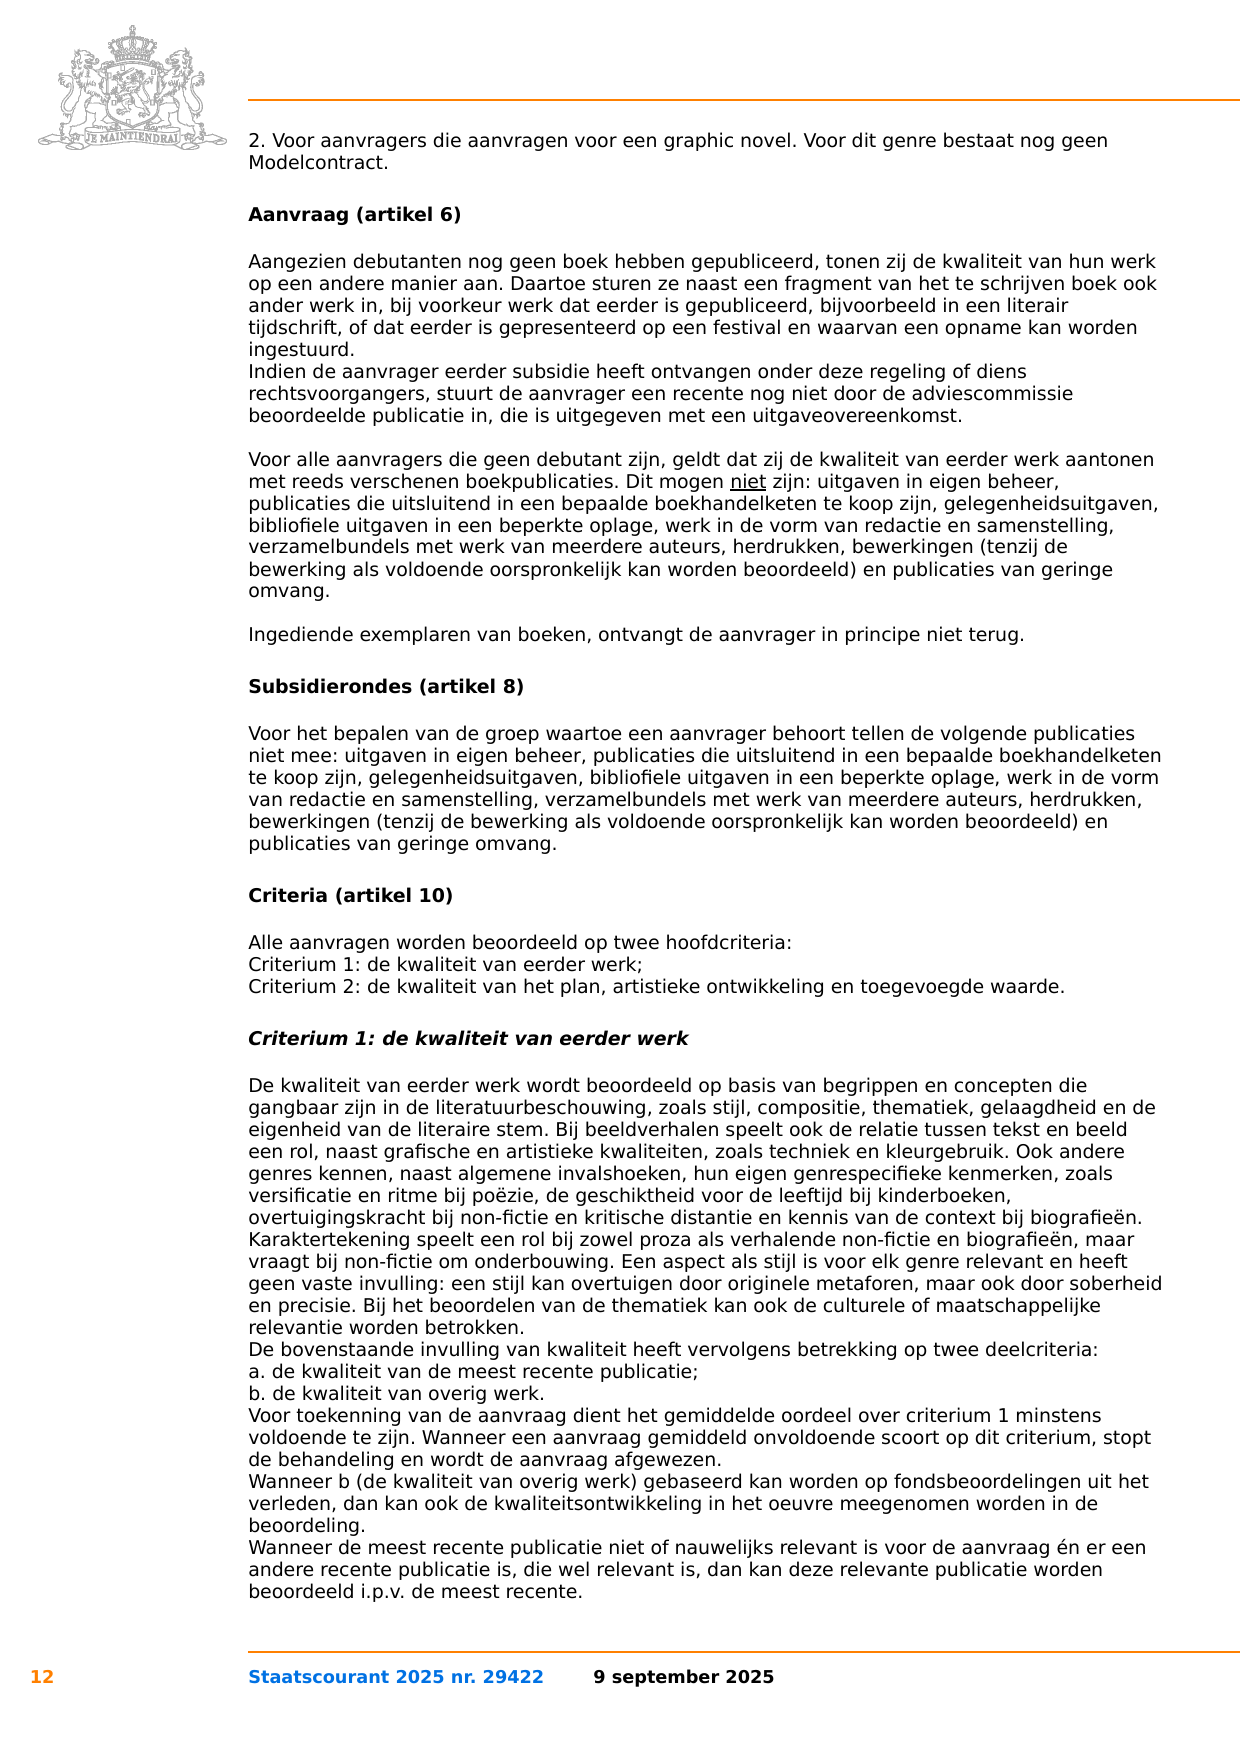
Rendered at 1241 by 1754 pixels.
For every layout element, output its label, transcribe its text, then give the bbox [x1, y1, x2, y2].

text Ingediende exemplaren van boeken, ontvangt de aanvrager in principe niet terug. [248, 624, 1163, 646]
text Voor alle aanvragers die geen debutant zijn, geldt dat zij de kwaliteit van eerder werk aantonen met reeds verschenen boekpublicaties. Dit mogen niet zijn: uitgaven in eigen beheer, publicaties die uitsluitend in een bepaalde boekhandelketen te koop zijn, gelegenheidsuitgaven, bibliofiele uitgaven in een beperkte oplage, werk in de vorm van redactie en samenstelling, verzamelbundels met werk van meerdere auteurs, herdrukken, bewerkingen (tenzij de bewerking als voldoende oorspronkelijk kan worden beoordeeld) en publicaties van geringe omvang. [248, 448, 1163, 602]
picture [38, 25, 227, 150]
text b. de kwaliteit van overig werk. [248, 1383, 1163, 1405]
subtitle Aanvraag (artikel 6) [248, 204, 1163, 226]
text Voor het bepalen van de groep waartoe een aanvrager behoort tellen de volgende publicaties niet mee: uitgaven in eigen beheer, publicaties die uitsluitend in een bepaalde boekhandelketen te koop zijn, gelegenheidsuitgaven, bibliofiele uitgaven in een beperkte oplage, werk in de vorm van redactie en samenstelling, verzamelbundels met werk van meerdere auteurs, herdrukken, bewerkingen (tenzij de bewerking als voldoende oorspronkelijk kan worden beoordeeld) en publicaties van geringe omvang. [248, 723, 1163, 855]
text Criterium 1: de kwaliteit van eerder werk; [248, 954, 1163, 976]
subtitle Criterium 1: de kwaliteit van eerder werk [248, 1028, 1163, 1050]
text 2. Voor aanvragers die aanvragen voor een graphic novel. Voor dit genre bestaat nog geen Modelcontract. [248, 130, 1163, 174]
text Wanneer b (de kwaliteit van overig werk) gebaseerd kan worden op fondsbeoordelingen uit het verleden, dan kan ook de kwaliteitsontwikkeling in het oeuvre meegenomen worden in de beoordeling. [248, 1471, 1163, 1537]
text De kwaliteit van eerder werk wordt beoordeeld op basis van begrippen en concepten die gangbaar zijn in de literatuurbeschouwing, zoals stijl, compositie, thematiek, gelaagdheid en de eigenheid van de literaire stem. Bij beeldverhalen speelt ook de relatie tussen tekst en beeld een rol, naast grafische en artistieke kwaliteiten, zoals techniek en kleurgebruik. Ook andere genres kennen, naast algemene invalshoeken, hun eigen genrespecifieke kenmerken, zoals versificatie en ritme bij poëzie, de geschiktheid voor de leeftijd bij kinderboeken, overtuigingskracht bij non-fictie en kritische distantie en kennis van de context bij biografieën. Karaktertekening speelt een rol bij zowel proza als verhalende non-fictie en biografieën, maar vraagt bij non-fictie om onderbouwing. Een aspect als stijl is voor elk genre relevant en heeft geen vaste invulling: een stijl kan overtuigen door originele metaforen, maar ook door soberheid en precisie. Bij het beoordelen van de thematiek kan ook de culturele of maatschappelijke relevantie worden betrokken. [248, 1075, 1163, 1339]
text Indien de aanvrager eerder subsidie heeft ontvangen onder deze regeling of diens rechtsvoorgangers, stuurt de aanvrager een recente nog niet door de adviescommissie beoordeelde publicatie in, die is uitgegeven met een uitgaveovereenkomst. [248, 361, 1163, 427]
text Criterium 2: de kwaliteit van het plan, artistieke ontwikkeling en toegevoegde waarde. [248, 976, 1163, 998]
text Aangezien debutanten nog geen boek hebben gepubliceerd, tonen zij de kwaliteit van hun werk op een andere manier aan. Daartoe sturen ze naast een fragment van het te schrijven boek ook ander werk in, bij voorkeur werk dat eerder is gepubliceerd, bijvoorbeeld in een literair tijdschrift, of dat eerder is gepresenteerd op een festival en waarvan een opname kan worden ingestuurd. [248, 251, 1163, 361]
text a. de kwaliteit van de meest recente publicatie; [248, 1361, 1163, 1383]
text De bovenstaande invulling van kwaliteit heeft vervolgens betrekking op twee deelcriteria: [248, 1339, 1163, 1361]
subtitle Subsidierondes (artikel 8) [248, 676, 1163, 698]
text Voor toekenning van de aanvraag dient het gemiddelde oordeel over criterium 1 minstens voldoende te zijn. Wanneer een aanvraag gemiddeld onvoldoende scoort op dit criterium, stopt de behandeling en wordt de aanvraag afgewezen. [248, 1405, 1163, 1471]
text Wanneer de meest recente publicatie niet of nauwelijks relevant is voor de aanvraag én er een andere recente publicatie is, die wel relevant is, dan kan deze relevante publicatie worden beoordeeld i.p.v. de meest recente. [248, 1537, 1163, 1602]
subtitle Criteria (artikel 10) [248, 885, 1163, 907]
text Alle aanvragen worden beoordeeld op twee hoofdcriteria: [248, 932, 1163, 954]
